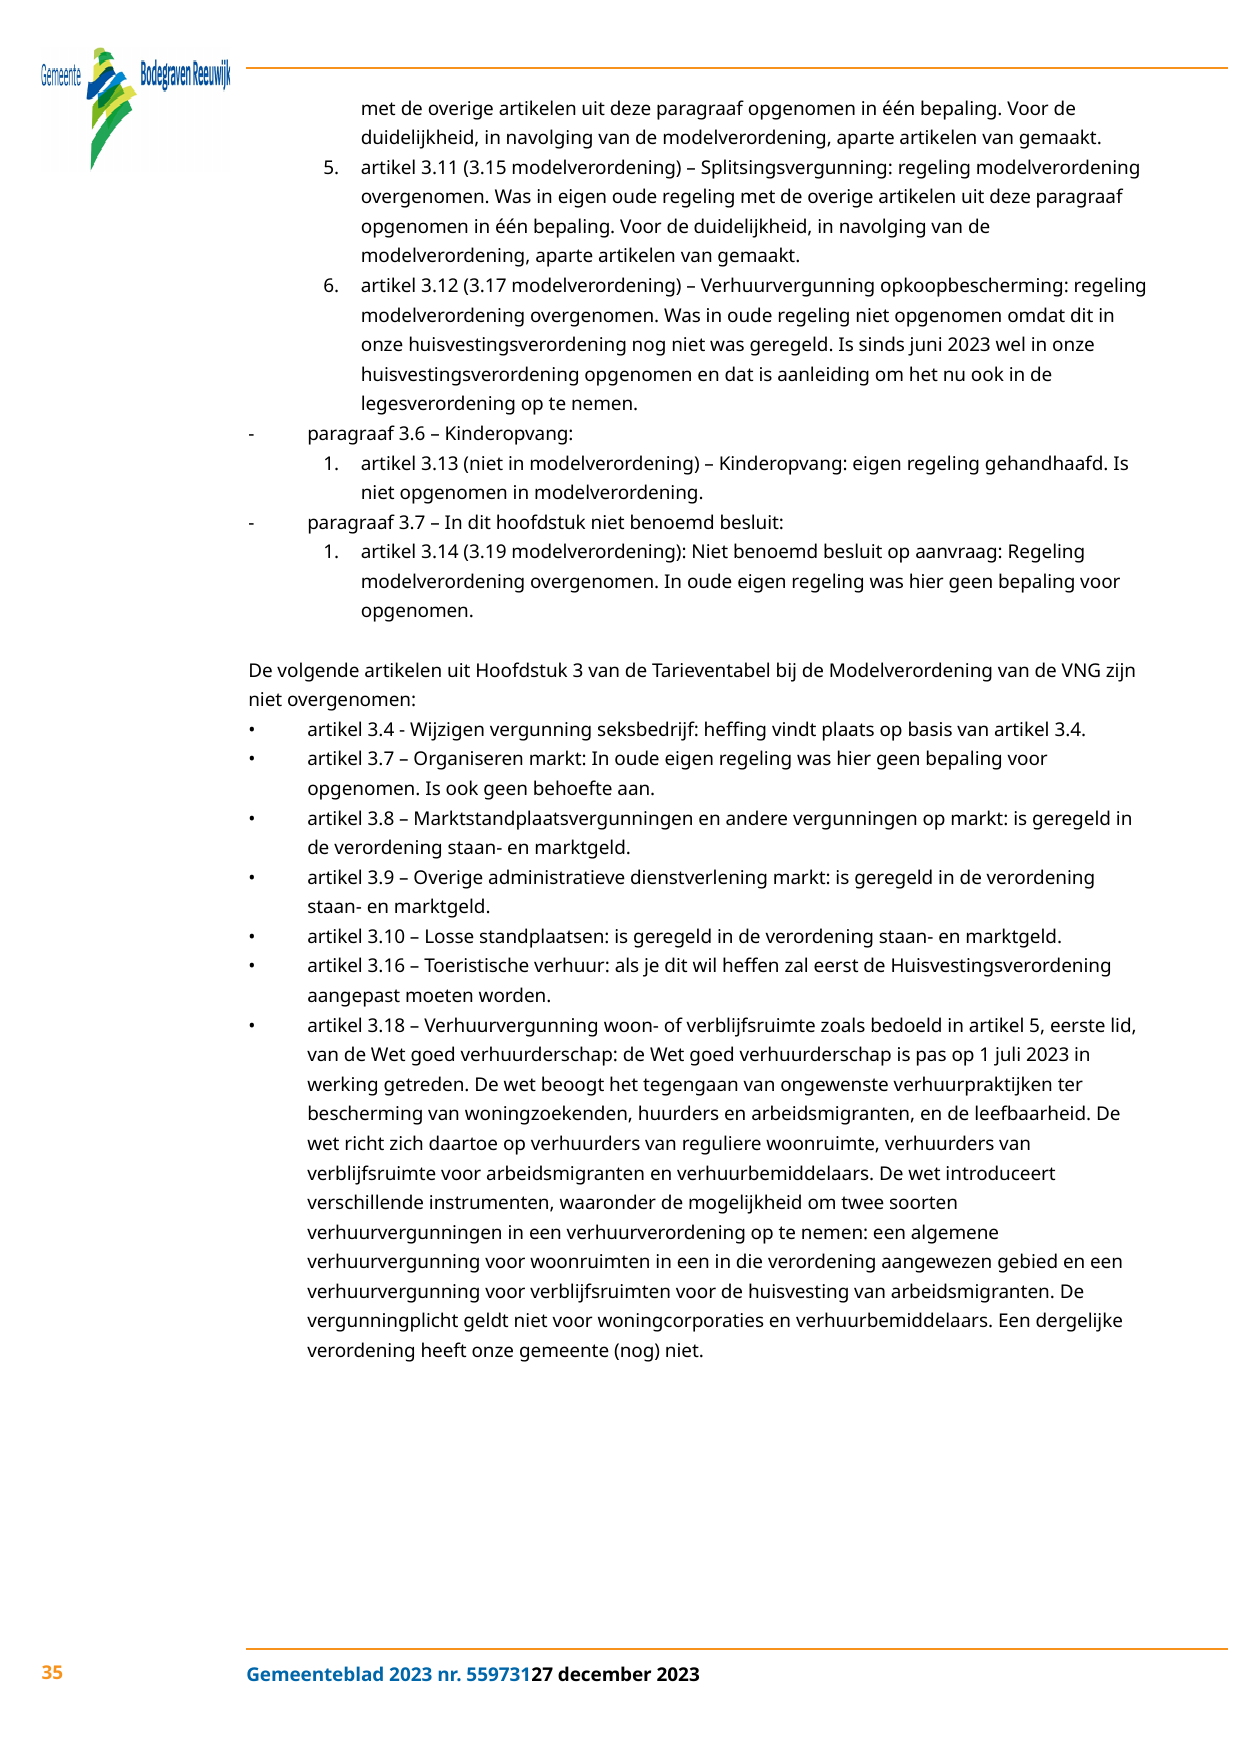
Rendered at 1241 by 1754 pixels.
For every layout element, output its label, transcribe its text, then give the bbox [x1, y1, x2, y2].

list artikel 3.11 (3.15 modelverordening) – Splitsingsvergunning: regeling modelverordening overgenomen. Was in eigen oude regeling met de overige artikelen uit deze paragraaf opgenomen in één bepaling. Voor de duidelijkheid, in navolging van de modelverordening, aparte artikelen van gemaakt. [323, 154, 1152, 268]
list paragraaf 3.7 – In dit hoofdstuk niet benoemd besluit: [248, 509, 1152, 535]
list artikel 3.4 - Wijzigen vergunning seksbedrijf: heffing vindt plaats op basis van artikel 3.4. [248, 716, 1152, 742]
list artikel 3.14 (3.19 modelverordening): Niet benoemd besluit op aanvraag: Regeling modelverordening overgenomen. In oude eigen regeling was hier geen bepaling voor opgenomen. [323, 538, 1152, 623]
list artikel 3.8 – Marktstandplaatsvergunningen en andere vergunningen op markt: is geregeld in de verordening staan- en marktgeld. [248, 805, 1152, 860]
list artikel 3.7 – Organiseren markt: In oude eigen regeling was hier geen bepaling voor opgenomen. Is ook geen behoefte aan. [248, 746, 1152, 801]
text De volgende artikelen uit Hoofdstuk 3 van de Tarieventabel bij de Modelverordening van de VNG zijn niet overgenomen: [248, 657, 1152, 712]
list met de overige artikelen uit deze paragraaf opgenomen in één bepaling. Voor de duidelijkheid, in navolging van de modelverordening, aparte artikelen van gemaakt. [323, 95, 1152, 150]
list artikel 3.18 – Verhuurvergunning woon- of verblijfsruimte zoals bedoeld in artikel 5, eerste lid, van de Wet goed verhuurderschap: de Wet goed verhuurderschap is pas op 1 juli 2023 in werking getreden. De wet beoogt het tegengaan van ongewenste verhuurpraktijken ter bescherming van woningzoekenden, huurders en arbeidsmigranten, en de leefbaarheid. De wet richt zich daartoe op verhuurders van reguliere woonruimte, verhuurders van verblijfsruimte voor arbeidsmigranten en verhuurbemiddelaars. De wet introduceert verschillende instrumenten, waaronder de mogelijkheid om twee soorten verhuurvergunningen in een verhuurverordening op te nemen: een algemene verhuurvergunning voor woonruimten in een in die verordening aangewezen gebied en een verhuurvergunning voor verblijfsruimten voor de huisvesting van arbeidsmigranten. De vergunningplicht geldt niet voor woningcorporaties en verhuurbemiddelaars. Een dergelijke verordening heeft onze gemeente (nog) niet. [248, 1012, 1152, 1363]
list artikel 3.9 – Overige administratieve dienstverlening markt: is geregeld in de verordening staan- en marktgeld. [248, 864, 1152, 919]
list artikel 3.12 (3.17 modelverordening) – Verhuurvergunning opkoopbescherming: regeling modelverordening overgenomen. Was in oude regeling niet opgenomen omdat dit in onze huisvestingsverordening nog niet was geregeld. Is sinds juni 2023 wel in onze huisvestingsverordening opgenomen en dat is aanleiding om het nu ook in de legesverordening op te nemen. [323, 272, 1152, 416]
list artikel 3.16 – Toeristische verhuur: als je dit wil heffen zal eerst de Huisvestingsverordening aangepast moeten worden. [248, 953, 1152, 1008]
list artikel 3.13 (niet in modelverordening) – Kinderopvang: eigen regeling gehandhaafd. Is niet opgenomen in modelverordening. [323, 450, 1152, 505]
list artikel 3.10 – Losse standplaatsen: is geregeld in de verordening staan- en marktgeld. [248, 923, 1152, 949]
list paragraaf 3.6 – Kinderopvang: [248, 420, 1152, 446]
picture [41, 47, 231, 172]
